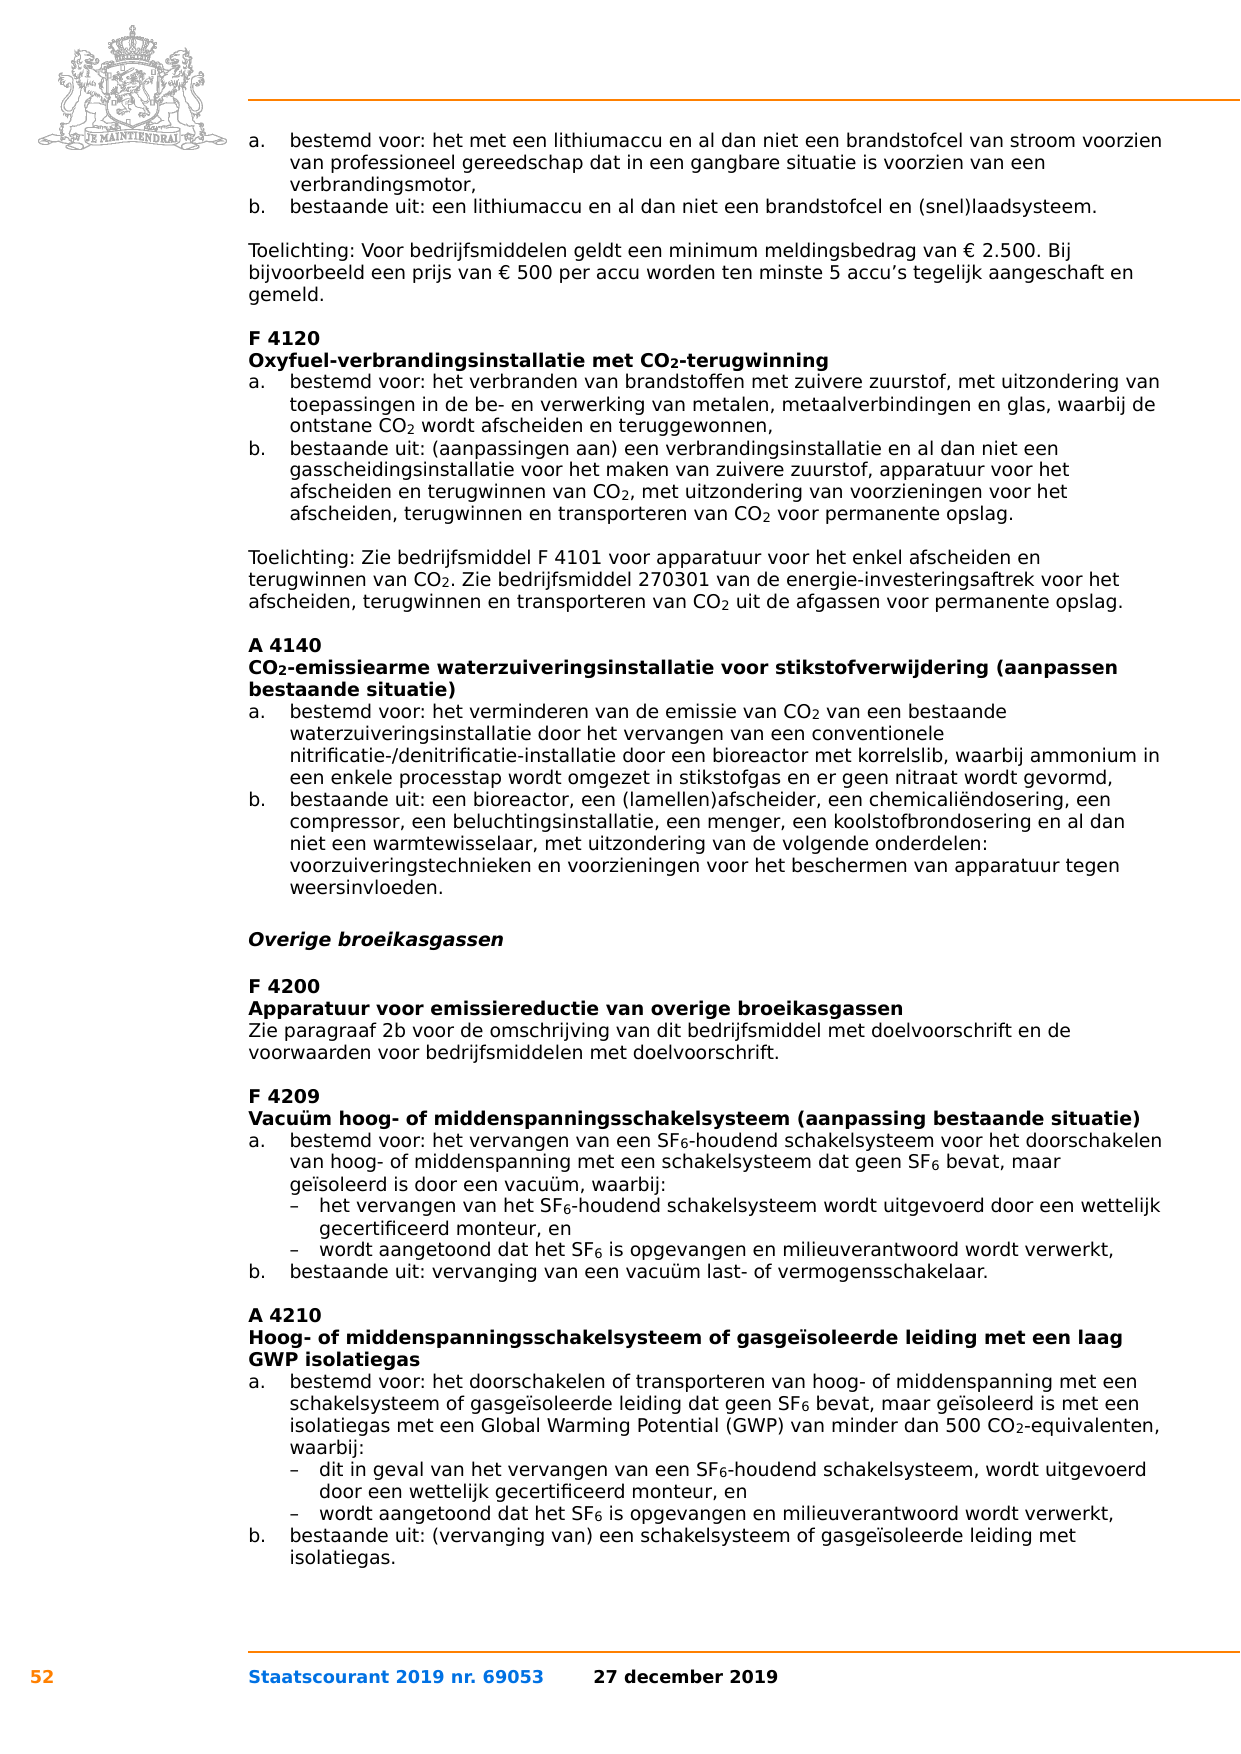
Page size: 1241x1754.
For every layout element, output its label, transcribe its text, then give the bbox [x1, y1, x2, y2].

subtitle Overige broeikasgassen [248, 929, 1163, 951]
text Zie paragraaf 2b voor de omschrijving van dit bedrijfsmiddel met doelvoorschrift en de voorwaarden voor bedrijfsmiddelen met doelvoorschrift. [248, 1020, 1163, 1064]
text – dit in geval van het vervangen van een SF6-houdend schakelsysteem, wordt uitgevoerd door een wettelijk gecertificeerd monteur, en [289, 1459, 1163, 1503]
text a. bestemd voor: het met een lithiumaccu en al dan niet een brandstofcel van stroom voorzien van professioneel gereedschap dat in een gangbare situatie is voorzien van een verbrandingsmotor, [248, 130, 1163, 196]
text Hoog- of middenspanningsschakelsysteem of gasgeïsoleerde leiding met een laag GWP isolatiegas [248, 1327, 1163, 1371]
text F 4200 [248, 976, 1163, 998]
text F 4120 [248, 327, 1163, 349]
text a. bestemd voor: het verbranden van brandstoffen met zuivere zuurstof, met uitzondering van toepassingen in de be- en verwerking van metalen, metaalverbindingen en glas, waarbij de ontstane CO2 wordt afscheiden en teruggewonnen, [248, 371, 1163, 437]
text CO2-emissiearme waterzuiveringsinstallatie voor stikstofverwijdering (aanpassen bestaande situatie) [248, 657, 1163, 701]
text a. bestemd voor: het vervangen van een SF6-houdend schakelsysteem voor het doorschakelen van hoog- of middenspanning met een schakelsysteem dat geen SF6 bevat, maar geïsoleerd is door een vacuüm, waarbij: [248, 1129, 1163, 1195]
text A 4210 [248, 1305, 1163, 1327]
text a. bestemd voor: het doorschakelen of transporteren van hoog- of middenspanning met een schakelsysteem of gasgeïsoleerde leiding dat geen SF6 bevat, maar geïsoleerd is met een isolatiegas met een Global Warming Potential (GWP) van minder dan 500 CO2-equivalenten, waarbij: [248, 1371, 1163, 1459]
text b. bestaande uit: (aanpassingen aan) een verbrandingsinstallatie en al dan niet een gasscheidingsinstallatie voor het maken van zuivere zuurstof, apparatuur voor het afscheiden en terugwinnen van CO2, met uitzondering van voorzieningen voor het afscheiden, terugwinnen en transporteren van CO2 voor permanente opslag. [248, 437, 1163, 525]
text F 4209 [248, 1086, 1163, 1107]
text Oxyfuel-verbrandingsinstallatie met CO2-terugwinning [248, 349, 1163, 371]
text – wordt aangetoond dat het SF6 is opgevangen en milieuverantwoord wordt verwerkt, [289, 1503, 1163, 1525]
text Toelichting: Zie bedrijfsmiddel F 4101 voor apparatuur voor het enkel afscheiden en terugwinnen van CO2. Zie bedrijfsmiddel 270301 van de energie-investeringsaftrek voor het afscheiden, terugwinnen en transporteren van CO2 uit de afgassen voor permanente opslag. [248, 547, 1163, 613]
text – wordt aangetoond dat het SF6 is opgevangen en milieuverantwoord wordt verwerkt, [289, 1239, 1163, 1261]
text b. bestaande uit: (vervanging van) een schakelsysteem of gasgeïsoleerde leiding met isolatiegas. [248, 1525, 1163, 1569]
text b. bestaande uit: een bioreactor, een (lamellen)afscheider, een chemicaliëndosering, een compressor, een beluchtingsinstallatie, een menger, een koolstofbrondosering en al dan niet een warmtewisselaar, met uitzondering van de volgende onderdelen: voorzuiveringstechnieken en voorzieningen voor het beschermen van apparatuur tegen weersinvloeden. [248, 789, 1163, 899]
text Vacuüm hoog- of middenspanningsschakelsysteem (aanpassing bestaande situatie) [248, 1107, 1163, 1129]
text – het vervangen van het SF6-houdend schakelsysteem wordt uitgevoerd door een wettelijk gecertificeerd monteur, en [289, 1195, 1163, 1239]
text Toelichting: Voor bedrijfsmiddelen geldt een minimum meldingsbedrag van € 2.500. Bij bijvoorbeeld een prijs van € 500 per accu worden ten minste 5 accu’s tegelijk aangeschaft en gemeld. [248, 240, 1163, 306]
picture [38, 25, 227, 150]
text A 4140 [248, 635, 1163, 657]
text b. bestaande uit: een lithiumaccu en al dan niet een brandstofcel en (snel)laadsysteem. [248, 196, 1163, 218]
text a. bestemd voor: het verminderen van de emissie van CO2 van een bestaande waterzuiveringsinstallatie door het vervangen van een conventionele nitrificatie-/denitrificatie-installatie door een bioreactor met korrelslib, waarbij ammonium in een enkele processtap wordt omgezet in stikstofgas en er geen nitraat wordt gevormd, [248, 701, 1163, 789]
text Apparatuur voor emissiereductie van overige broeikasgassen [248, 998, 1163, 1020]
text b. bestaande uit: vervanging van een vacuüm last- of vermogensschakelaar. [248, 1261, 1163, 1283]
